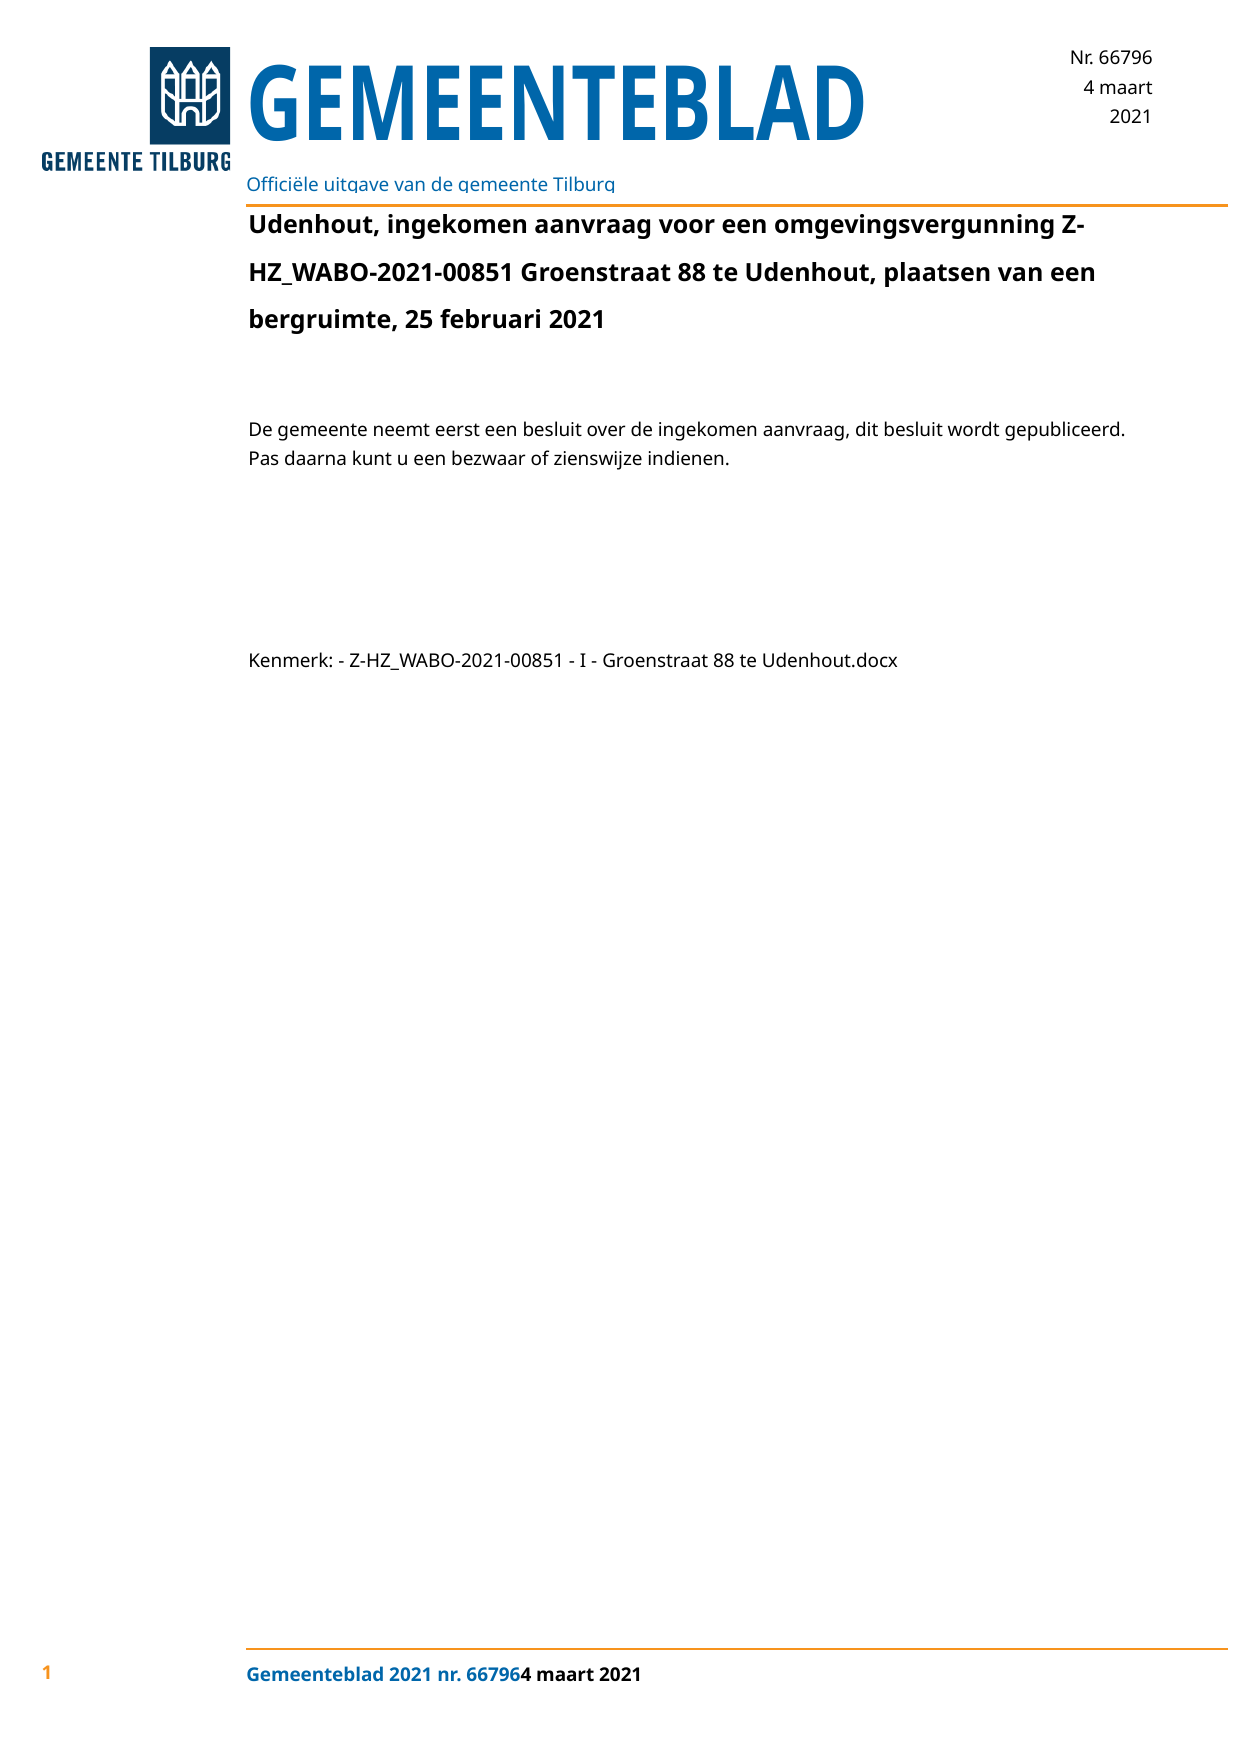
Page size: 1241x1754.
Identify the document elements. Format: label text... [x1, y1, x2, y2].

text De gemeente neemt eerst een besluit over de ingekomen aanvraag, dit besluit wordt gepubliceerd. Pas daarna kunt u een bezwaar of zienswijze indienen. [248, 416, 1152, 471]
text Udenhout, ingekomen aanvraag voor een omgevingsvergunning Z-HZ_WABO-2021-00851 Groenstraat 88 te Udenhout, plaatsen van een bergruimte, 25 februari 2021 [248, 207, 1152, 336]
picture [41, 47, 231, 172]
text Kenmerk: - Z-HZ_WABO-2021-00851 - I - Groenstraat 88 te Udenhout.docx [248, 647, 1152, 673]
